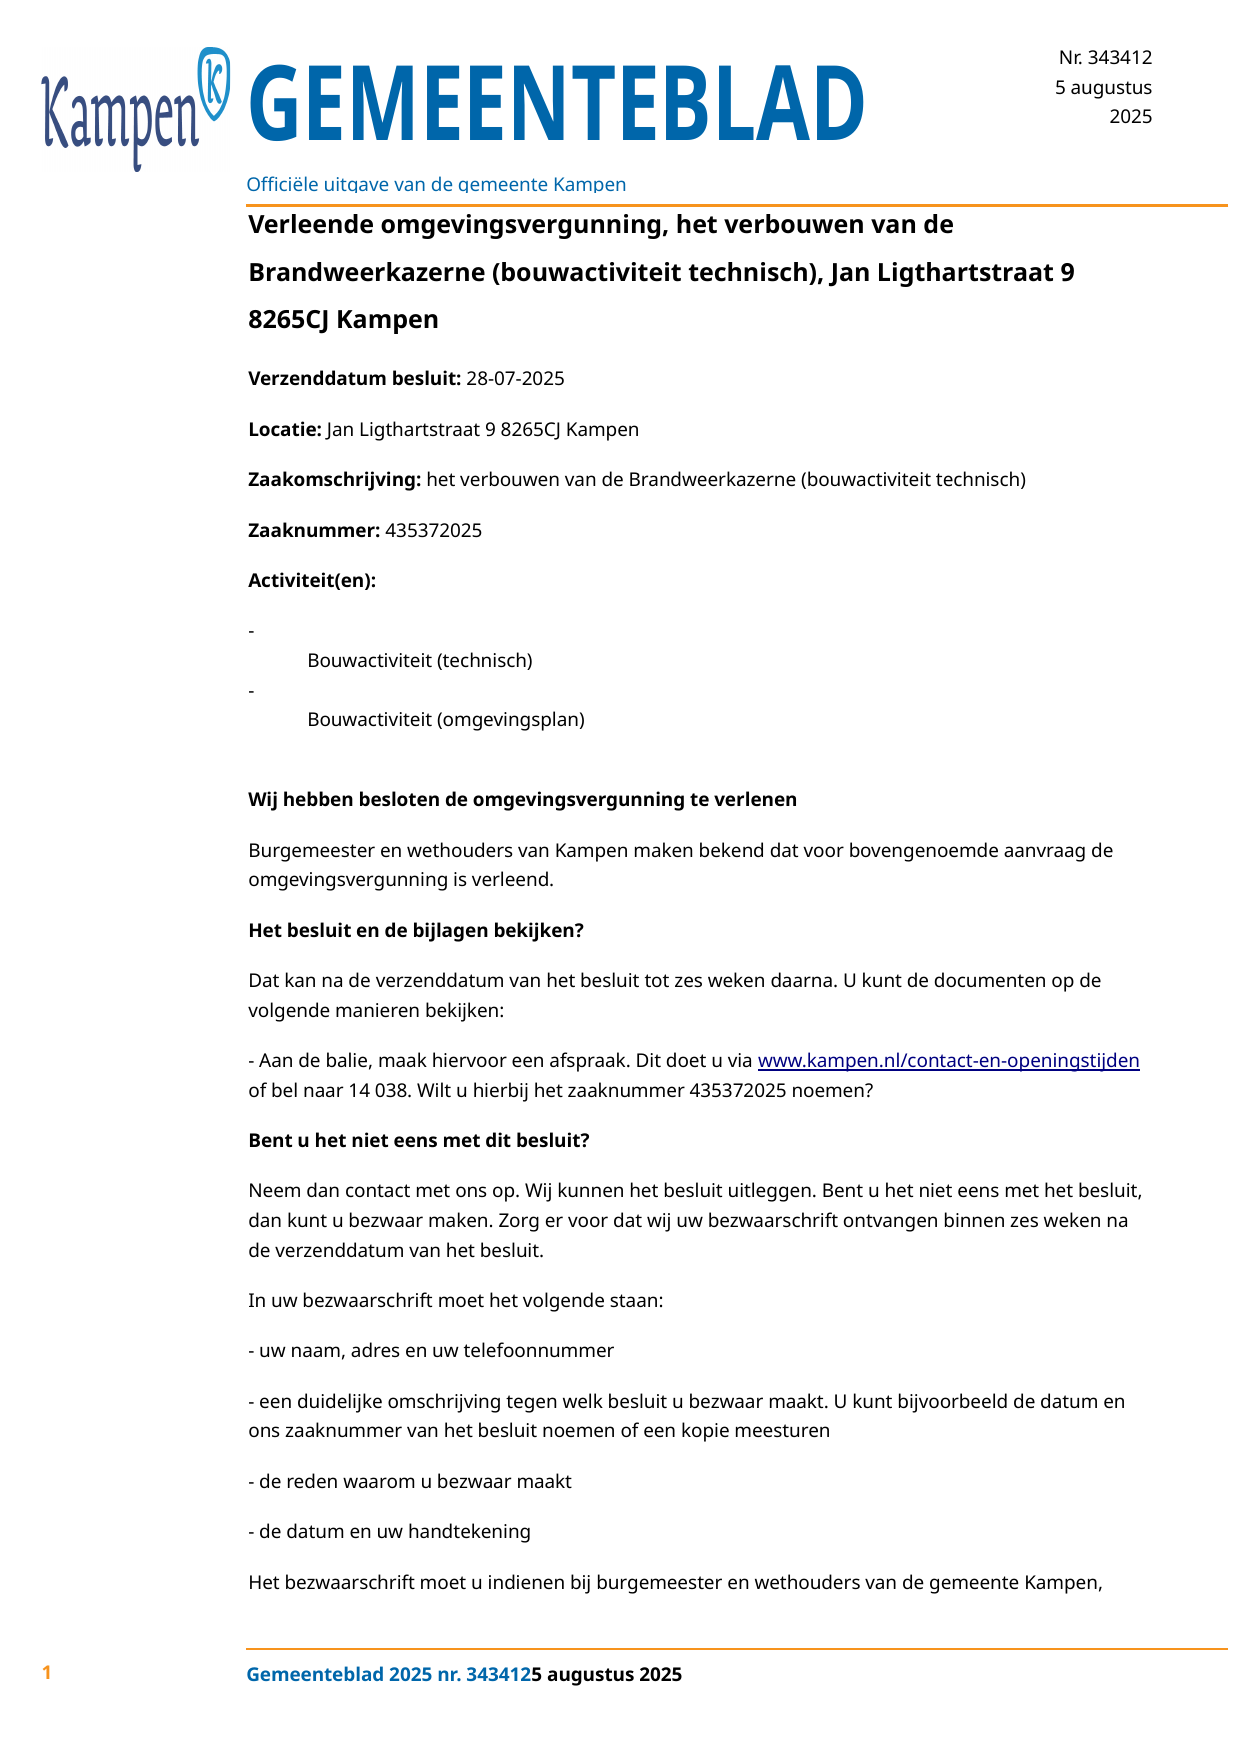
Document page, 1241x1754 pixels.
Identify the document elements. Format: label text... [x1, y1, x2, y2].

text Dat kan na de verzenddatum van het besluit tot zes weken daarna. U kunt de documenten op de volgende manieren bekijken: [248, 967, 1152, 1022]
text Locatie: Jan Ligthartstraat 9 8265CJ Kampen [248, 416, 1152, 442]
text - uw naam, adres en uw telefoonnummer [248, 1338, 1152, 1363]
list Bouwactiviteit (omgevingsplan) [248, 706, 1152, 732]
text - de reden waarom u bezwaar maakt [248, 1468, 1152, 1494]
text Bent u het niet eens met dit besluit? [248, 1127, 1152, 1153]
text - Aan de balie, maak hiervoor een afspraak. Dit doet u via www.kampen.nl/contact-en-openingstijden of bel naar 14 038. Wilt u hierbij het zaaknummer 435372025 noemen? [248, 1047, 1152, 1102]
text Het bezwaarschrift moet u indienen bij burgemeester en wethouders van de gemeente Kampen, [248, 1569, 1152, 1594]
text Zaaknummer: 435372025 [248, 517, 1152, 542]
list Bouwactiviteit (technisch) [248, 647, 1152, 673]
text Burgemeester en wethouders van Kampen maken bekend dat voor bovengenoemde aanvraag de omgevingsvergunning is verleend. [248, 837, 1152, 892]
text Verleende omgevingsvergunning, het verbouwen van de Brandweerkazerne (bouwactiviteit technisch), Jan Ligthartstraat 9 8265CJ Kampen [248, 207, 1152, 336]
text Neem dan contact met ons op. Wij kunnen het besluit uitleggen. Bent u het niet eens met het besluit, dan kunt u bezwaar maken. Zorg er voor dat wij uw bezwaarschrift ontvangen binnen zes weken na de verzenddatum van het besluit. [248, 1178, 1152, 1262]
text Verzenddatum besluit: 28-07-2025 [248, 366, 1152, 391]
text In uw bezwaarschrift moet het volgende staan: [248, 1287, 1152, 1313]
text - een duidelijke omschrijving tegen welk besluit u bezwaar maakt. U kunt bijvoorbeeld de datum en ons zaaknummer van het besluit noemen of een kopie meesturen [248, 1388, 1152, 1443]
text - de datum en uw handtekening [248, 1518, 1152, 1544]
text Activiteit(en): [248, 567, 1152, 593]
text Wij hebben besloten de omgevingsvergunning te verlenen [248, 786, 1152, 812]
picture [41, 47, 231, 172]
text Zaakomschrijving: het verbouwen van de Brandweerkazerne (bouwactiviteit technisch) [248, 466, 1152, 492]
text Het besluit en de bijlagen bekijken? [248, 917, 1152, 942]
